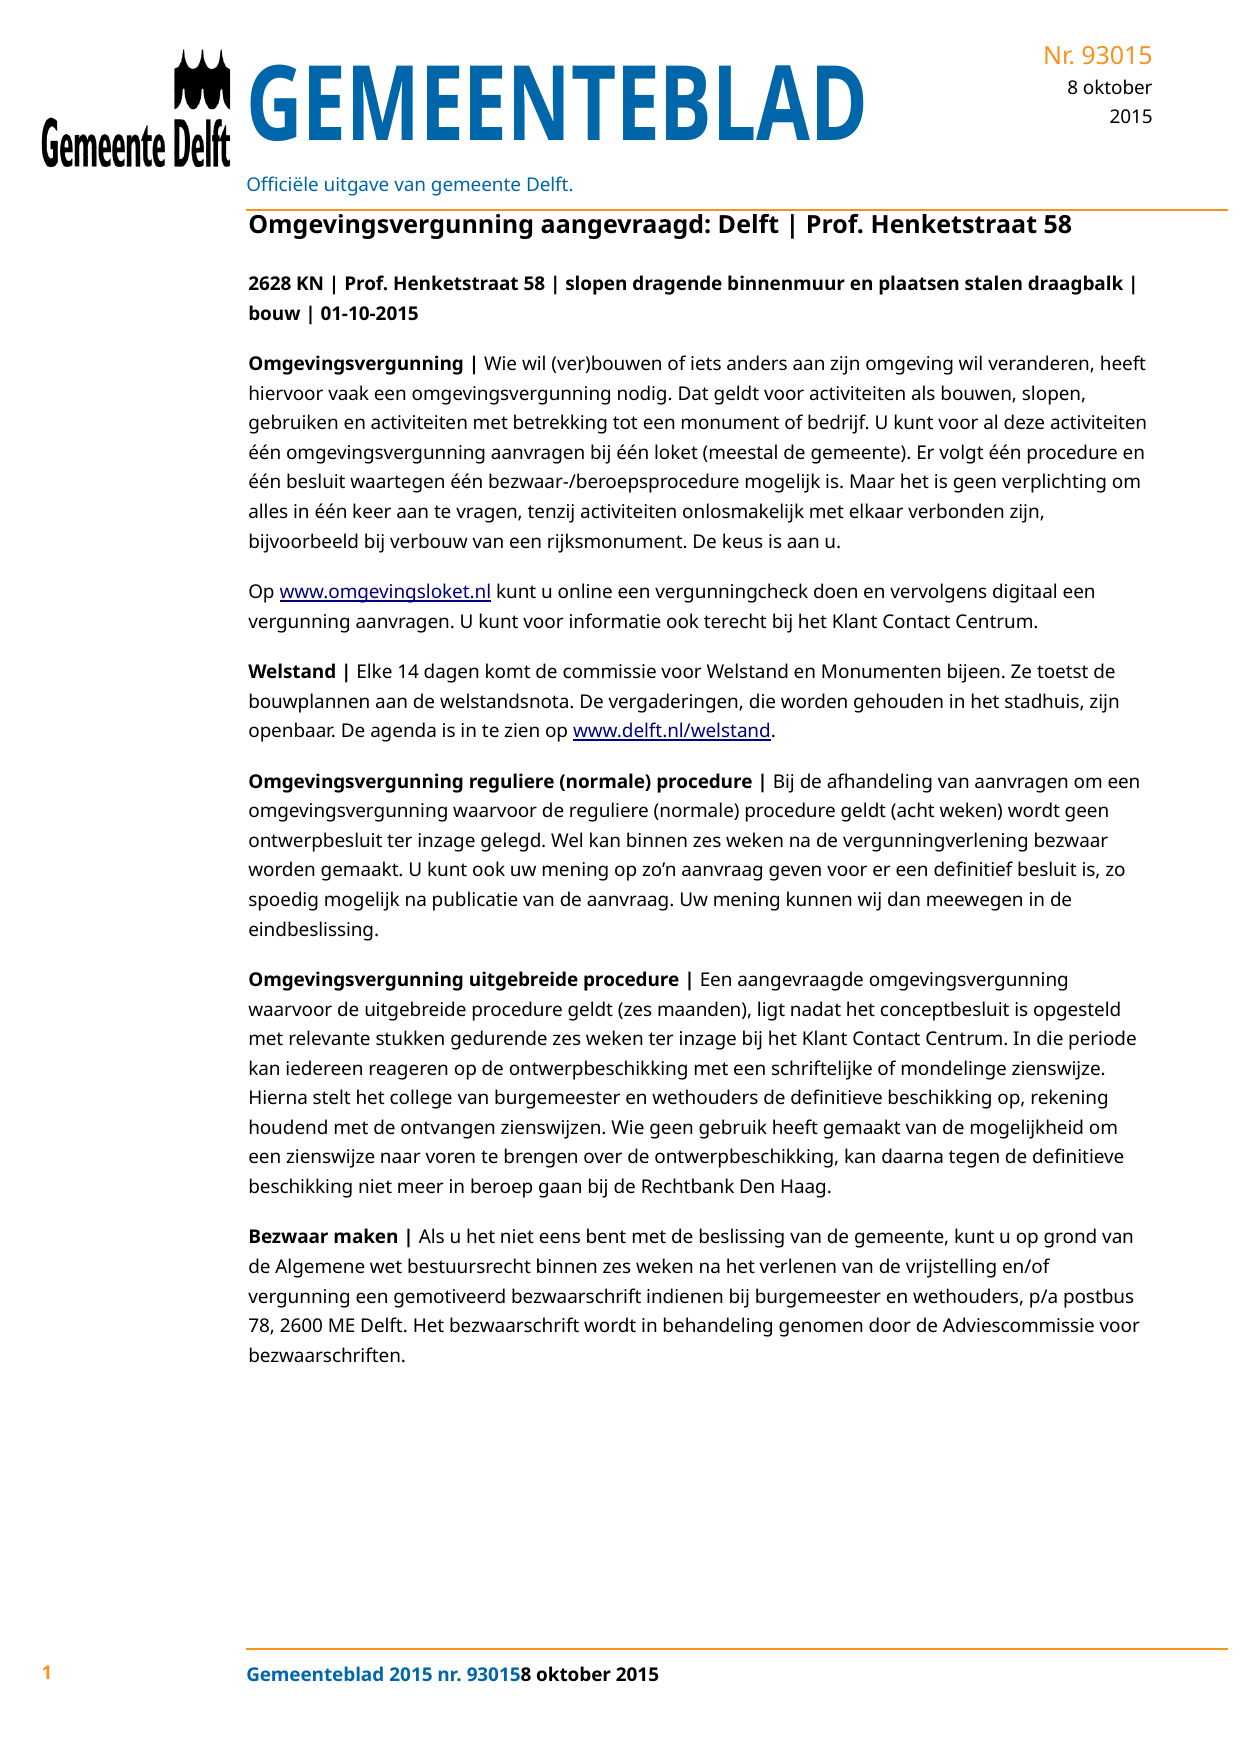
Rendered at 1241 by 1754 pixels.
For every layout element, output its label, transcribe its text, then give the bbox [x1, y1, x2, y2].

text Bezwaar maken | Als u het niet eens bent met de beslissing van de gemeente, kunt u op grond van de Algemene wet bestuursrecht binnen zes weken na het verlenen van de vrijstelling en/of vergunning een gemotiveerd bezwaarschrift indienen bij burgemeester en wethouders, p/a postbus 78, 2600 ME Delft. Het bezwaarschrift wordt in behandeling genomen door de Adviescommissie voor bezwaarschriften. [248, 1224, 1152, 1368]
text Omgevingsvergunning reguliere (normale) procedure | Bij de afhandeling van aanvragen om een omgevingsvergunning waarvoor de reguliere (normale) procedure geldt (acht weken) wordt geen ontwerpbesluit ter inzage gelegd. Wel kan binnen zes weken na de vergunningverlening bezwaar worden gemaakt. U kunt ook uw mening op zo’n aanvraag geven voor er een definitief besluit is, zo spoedig mogelijk na publicatie van de aanvraag. Uw mening kunnen wij dan meewegen in de eindbeslissing. [248, 768, 1152, 941]
text 2628 KN | Prof. Henketstraat 58 | slopen dragende binnenmuur en plaatsen stalen draagbalk | bouw | 01-10-2015 [248, 270, 1152, 326]
picture [41, 47, 231, 172]
text Welstand | Elke 14 dagen komt de commissie voor Welstand en Monumenten bijeen. Ze toetst de bouwplannen aan de welstandsnota. De vergaderingen, die worden gehouden in het stadhuis, zijn openbaar. De agenda is in te zien op www.delft.nl/welstand. [248, 658, 1152, 743]
text Omgevingsvergunning | Wie wil (ver)bouwen of iets anders aan zijn omgeving wil veranderen, heeft hiervoor vaak een omgevingsvergunning nodig. Dat geldt voor activiteiten als bouwen, slopen, gebruiken en activiteiten met betrekking tot een monument of bedrijf. U kunt voor al deze activiteiten één omgevingsvergunning aanvragen bij één loket (meestal de gemeente). Er volgt één procedure en één besluit waartegen één bezwaar-/beroepsprocedure mogelijk is. Maar het is geen verplichting om alles in één keer aan te vragen, tenzij activiteiten onlosmakelijk met elkaar verbonden zijn, bijvoorbeeld bij verbouw van een rijksmonument. De keus is aan u. [248, 350, 1152, 553]
text Op www.omgevingsloket.nl kunt u online een vergunningcheck doen en vervolgens digitaal een vergunning aanvragen. U kunt voor informatie ook terecht bij het Klant Contact Centrum. [248, 578, 1152, 633]
text Omgevingsvergunning uitgebreide procedure | Een aangevraagde omgevingsvergunning waarvoor de uitgebreide procedure geldt (zes maanden), ligt nadat het conceptbesluit is opgesteld met relevante stukken gedurende zes weken ter inzage bij het Klant Contact Centrum. In die periode kan iedereen reageren op de ontwerpbeschikking met een schriftelijke of mondelinge zienswijze. Hierna stelt het college van burgemeester en wethouders de definitieve beschikking op, rekening houdend met de ontvangen zienswijzen. Wie geen gebruik heeft gemaakt van de mogelijkheid om een zienswijze naar voren te brengen over de ontwerpbeschikking, kan daarna tegen de definitieve beschikking niet meer in beroep gaan bij de Rechtbank Den Haag. [248, 966, 1152, 1199]
text Omgevingsvergunning aangevraagd: Delft | Prof. Henketstraat 58 [248, 211, 1152, 241]
